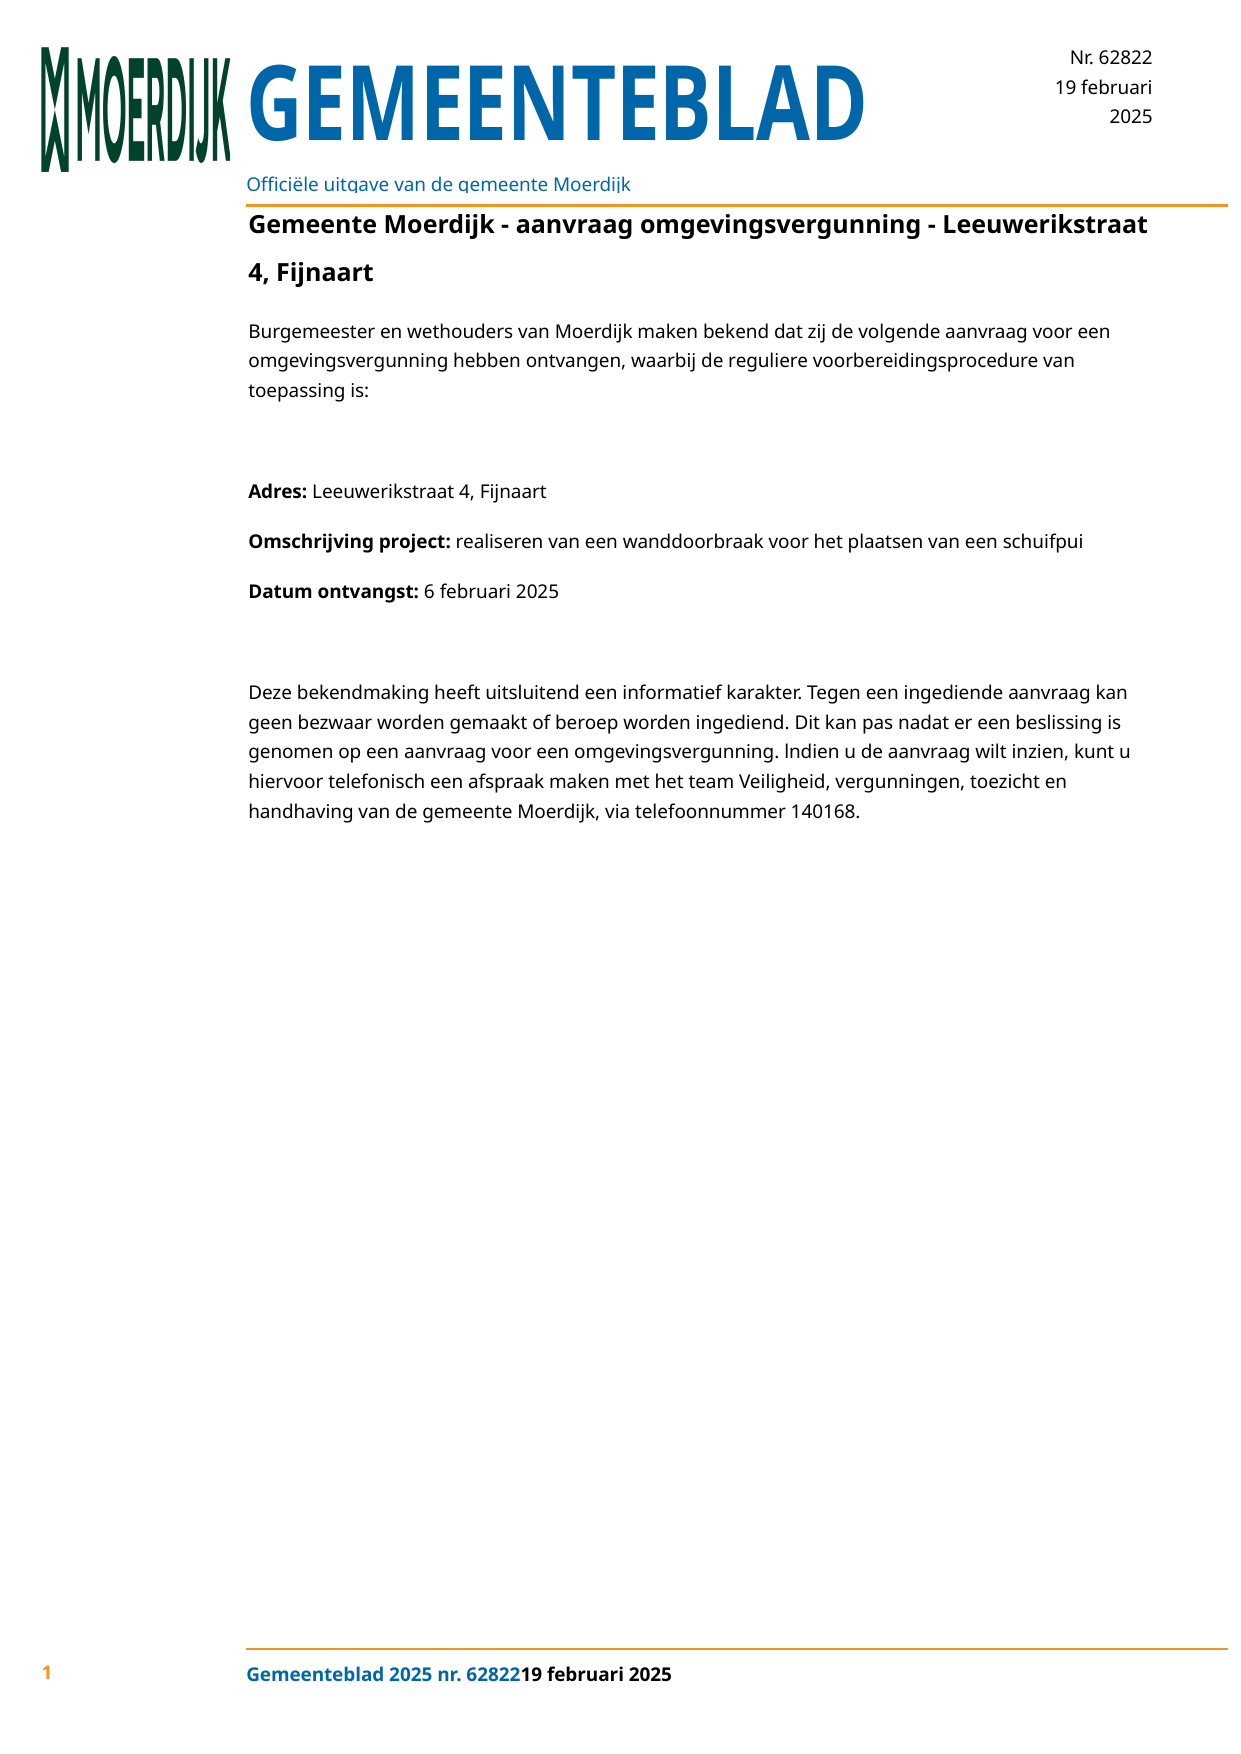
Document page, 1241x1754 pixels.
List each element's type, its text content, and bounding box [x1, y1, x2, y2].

text Burgemeester en wethouders van Moerdijk maken bekend dat zij de volgende aanvraag voor een omgevingsvergunning hebben ontvangen, waarbij de reguliere voorbereidingsprocedure van toepassing is: [248, 318, 1152, 403]
text Gemeente Moerdijk - aanvraag omgevingsvergunning - Leeuwerikstraat 4, Fijnaart [248, 207, 1152, 288]
text Datum ontvangst: 6 februari 2025 [248, 579, 1152, 604]
text Deze bekendmaking heeft uitsluitend een informatief karakter. Tegen een ingediende aanvraag kan geen bezwaar worden gemaakt of beroep worden ingediend. Dit kan pas nadat er een beslissing is genomen op een aanvraag voor een omgevingsvergunning. lndien u de aanvraag wilt inzien, kunt u hiervoor telefonisch een afspraak maken met het team Veiligheid, vergunningen, toezicht en handhaving van de gemeente Moerdijk, via telefoonnummer 140168. [248, 679, 1152, 824]
text Adres: Leeuwerikstraat 4, Fijnaart [248, 478, 1152, 504]
text Omschrijving project: realiseren van een wanddoorbraak voor het plaatsen van een schuifpui [248, 528, 1152, 554]
picture [41, 47, 231, 172]
